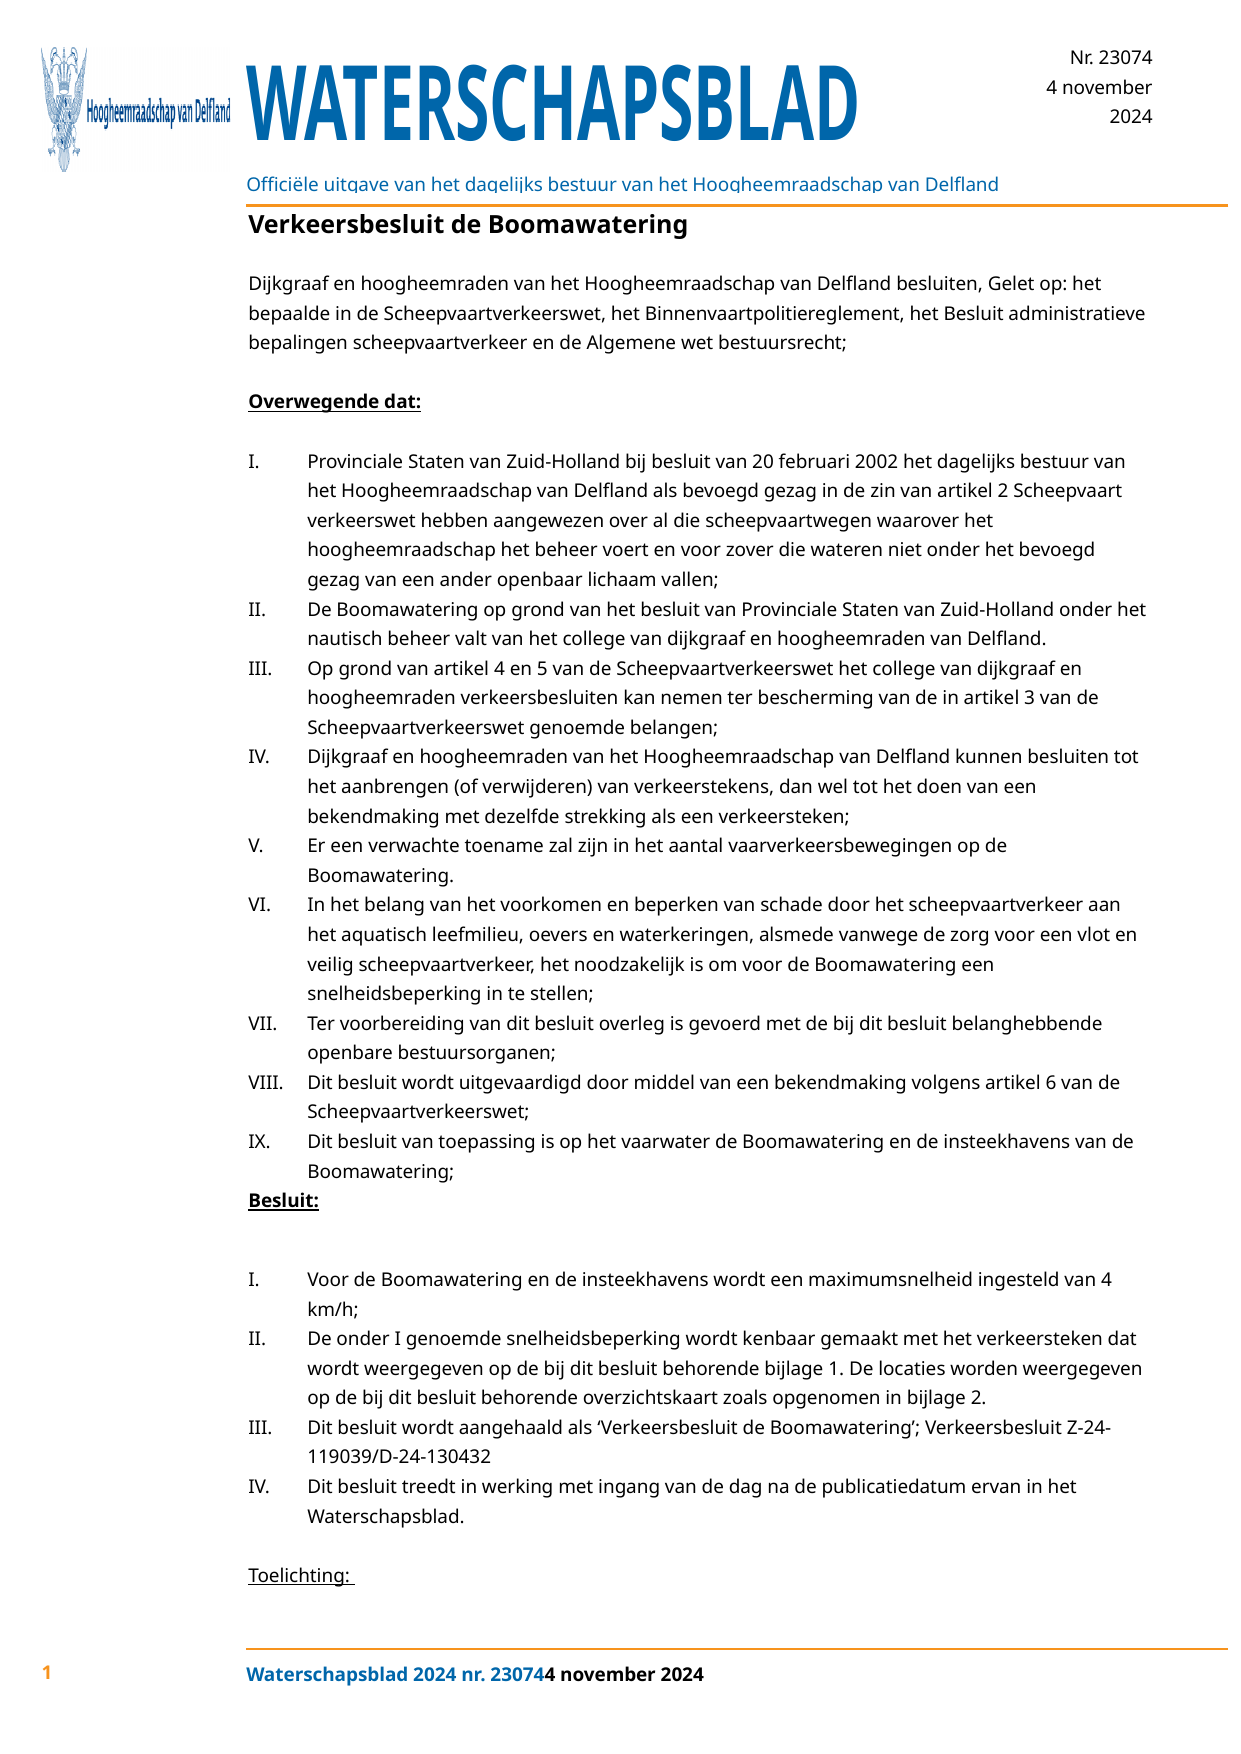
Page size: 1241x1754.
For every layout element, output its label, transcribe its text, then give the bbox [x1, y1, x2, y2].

list Dit besluit van toepassing is op het vaarwater de Boomawatering en de insteekhavens van de Boomawatering; [248, 1128, 1152, 1183]
list Ter voorbereiding van dit besluit overleg is gevoerd met de bij dit besluit belanghebbende openbare bestuursorganen; [248, 1010, 1152, 1065]
list Dit besluit wordt aangehaald als ‘Verkeersbesluit de Boomawatering’; Verkeersbesluit Z-24-119039/D-24-130432 [248, 1414, 1152, 1469]
text Overwegende dat: [248, 389, 1152, 414]
list Dijkgraaf en hoogheemraden van het Hoogheemraadschap van Delfland kunnen besluiten tot het aanbrengen (of verwijderen) van verkeerstekens, dan wel tot het doen van een bekendmaking met dezelfde strekking als een verkeersteken; [248, 744, 1152, 828]
list Er een verwachte toename zal zijn in het aantal vaarverkeersbewegingen op de Boomawatering. [248, 832, 1152, 888]
text Verkeersbesluit de Boomawatering [248, 207, 1152, 241]
list Dit besluit wordt uitgevaardigd door middel van een bekendmaking volgens artikel 6 van de Scheepvaartverkeerswet; [248, 1069, 1152, 1124]
list Provinciale Staten van Zuid-Holland bij besluit van 20 februari 2002 het dagelijks bestuur van het Hoogheemraadschap van Delfland als bevoegd gezag in de zin van artikel 2 Scheepvaart verkeerswet hebben aangewezen over al die scheepvaartwegen waarover het hoogheemraadschap het beheer voert en voor zover die wateren niet onder het bevoegd gezag van een ander openbaar lichaam vallen; [248, 448, 1152, 592]
text Besluit: [248, 1187, 1152, 1213]
text Dijkgraaf en hoogheemraden van het Hoogheemraadschap van Delfland besluiten, Gelet op: het bepaalde in de Scheepvaartverkeerswet, het Binnenvaartpolitiereglement, het Besluit administratieve bepalingen scheepvaartverkeer en de Algemene wet bestuursrecht; [248, 270, 1152, 355]
list Voor de Boomawatering en de insteekhavens wordt een maximumsnelheid ingesteld van 4 km/h; [248, 1266, 1152, 1322]
picture [41, 47, 231, 172]
list Op grond van artikel 4 en 5 van de Scheepvaartverkeerswet het college van dijkgraaf en hoogheemraden verkeersbesluiten kan nemen ter bescherming van de in artikel 3 van de Scheepvaartverkeerswet genoemde belangen; [248, 655, 1152, 740]
list De Boomawatering op grond van het besluit van Provinciale Staten van Zuid-Holland onder het nautisch beheer valt van het college van dijkgraaf en hoogheemraden van Delfland. [248, 596, 1152, 651]
text Toelichting: [248, 1562, 1152, 1588]
list In het belang van het voorkomen en beperken van schade door het scheepvaartverkeer aan het aquatisch leefmilieu, oevers en waterkeringen, alsmede vanwege de zorg voor een vlot en veilig scheepvaartverkeer, het noodzakelijk is om voor de Boomawatering een snelheidsbeperking in te stellen; [248, 892, 1152, 1006]
list De onder I genoemde snelheidsbeperking wordt kenbaar gemaakt met het verkeersteken dat wordt weergegeven op de bij dit besluit behorende bijlage 1. De locaties worden weergegeven op de bij dit besluit behorende overzichtskaart zoals opgenomen in bijlage 2. [248, 1325, 1152, 1410]
list Dit besluit treedt in werking met ingang van de dag na de publicatiedatum ervan in het Waterschapsblad. [248, 1473, 1152, 1529]
